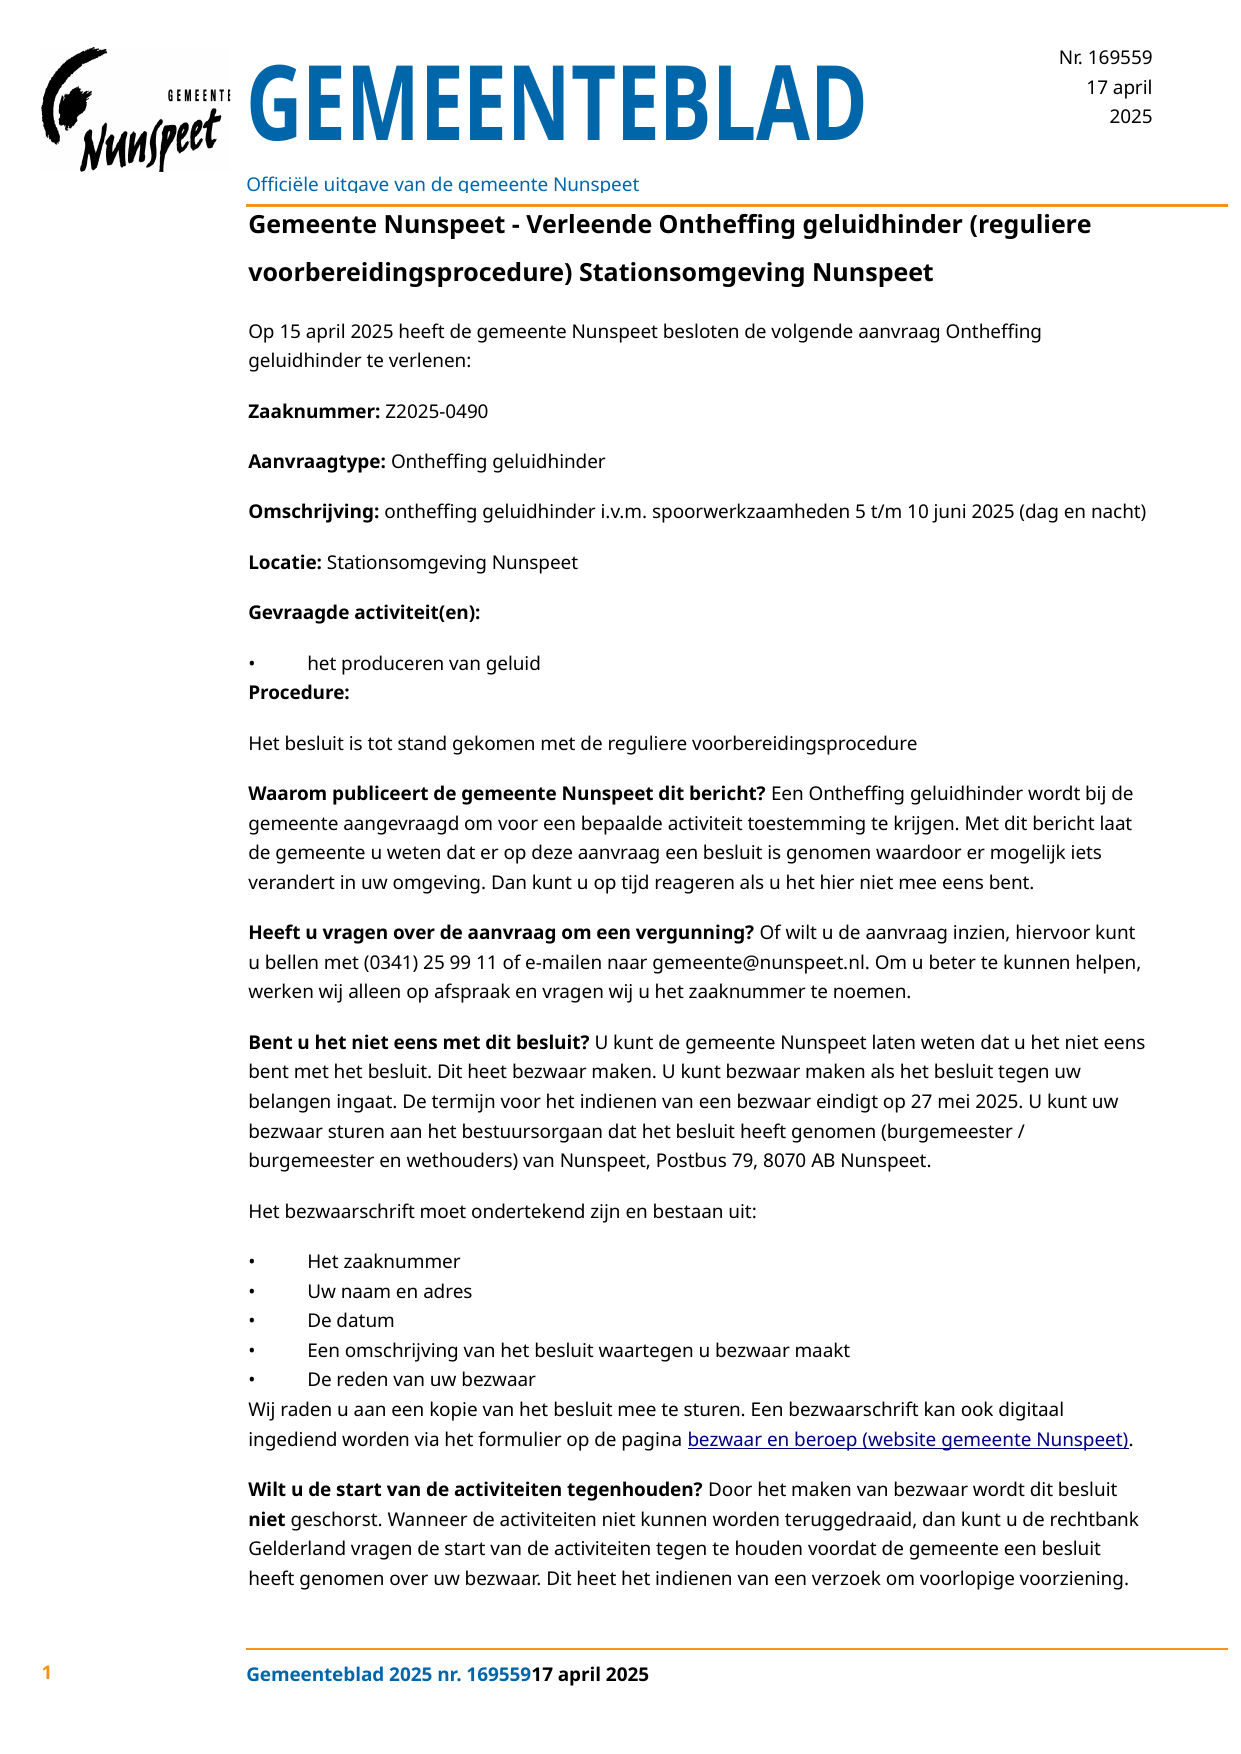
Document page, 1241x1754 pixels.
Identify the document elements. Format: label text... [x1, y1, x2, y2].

text Locatie: Stationsomgeving Nunspeet [248, 549, 1152, 575]
picture [41, 47, 231, 172]
text Op 15 april 2025 heeft de gemeente Nunspeet besloten de volgende aanvraag Ontheffing geluidhinder te verlenen: [248, 318, 1152, 373]
text Waarom publiceert de gemeente Nunspeet dit bericht? Een Ontheffing geluidhinder wordt bij de gemeente aangevraagd om voor een bepaalde activiteit toestemming te krijgen. Met dit bericht laat de gemeente u weten dat er op deze aanvraag een besluit is genomen waardoor er mogelijk iets verandert in uw omgeving. Dan kunt u op tijd reageren als u het hier niet mee eens bent. [248, 780, 1152, 895]
list het produceren van geluid [248, 650, 1152, 676]
list Uw naam en adres [248, 1278, 1152, 1304]
text Wij raden u aan een kopie van het besluit mee te sturen. Een bezwaarschrift kan ook digitaal ingediend worden via het formulier op de pagina bezwaar en beroep (website gemeente Nunspeet). [248, 1396, 1152, 1452]
text Het bezwaarschrift moet ondertekend zijn en bestaan uit: [248, 1198, 1152, 1224]
list De reden van uw bezwaar [248, 1367, 1152, 1392]
text Omschrijving: ontheffing geluidhinder i.v.m. spoorwerkzaamheden 5 t/m 10 juni 2025 (dag en nacht) [248, 499, 1152, 524]
text Bent u het niet eens met dit besluit? U kunt de gemeente Nunspeet laten weten dat u het niet eens bent met het besluit. Dit heet bezwaar maken. U kunt bezwaar maken als het besluit tegen uw belangen ingaat. De termijn voor het indienen van een bezwaar eindigt op 27 mei 2025. U kunt uw bezwaar sturen aan het bestuursorgaan dat het besluit heeft genomen (burgemeester / burgemeester en wethouders) van Nunspeet, Postbus 79, 8070 AB Nunspeet. [248, 1029, 1152, 1173]
text Het besluit is tot stand gekomen met de reguliere voorbereidingsprocedure [248, 730, 1152, 756]
text Procedure: [248, 679, 1152, 705]
list Een omschrijving van het besluit waartegen u bezwaar maakt [248, 1337, 1152, 1363]
text Gemeente Nunspeet - Verleende Ontheffing geluidhinder (reguliere voorbereidingsprocedure) Stationsomgeving Nunspeet [248, 207, 1152, 288]
text Zaaknummer: Z2025-0490 [248, 398, 1152, 424]
text Heeft u vragen over de aanvraag om een vergunning? Of wilt u de aanvraag inzien, hiervoor kunt u bellen met (0341) 25 99 11 of e-mailen naar gemeente@nunspeet.nl. Om u beter te kunnen helpen, werken wij alleen op afspraak en vragen wij u het zaaknummer te noemen. [248, 919, 1152, 1004]
text Aanvraagtype: Ontheffing geluidhinder [248, 448, 1152, 474]
list Het zaaknummer [248, 1248, 1152, 1274]
list De datum [248, 1307, 1152, 1333]
text Wilt u de start van de activiteiten tegenhouden? Door het maken van bezwaar wordt dit besluit niet geschorst. Wanneer de activiteiten niet kunnen worden teruggedraaid, dan kunt u de rechtbank Gelderland vragen de start van de activiteiten tegen te houden voordat de gemeente een besluit heeft genomen over uw bezwaar. Dit heet het indienen van een verzoek om voorlopige voorziening. [248, 1476, 1152, 1591]
text Gevraagde activiteit(en): [248, 599, 1152, 625]
